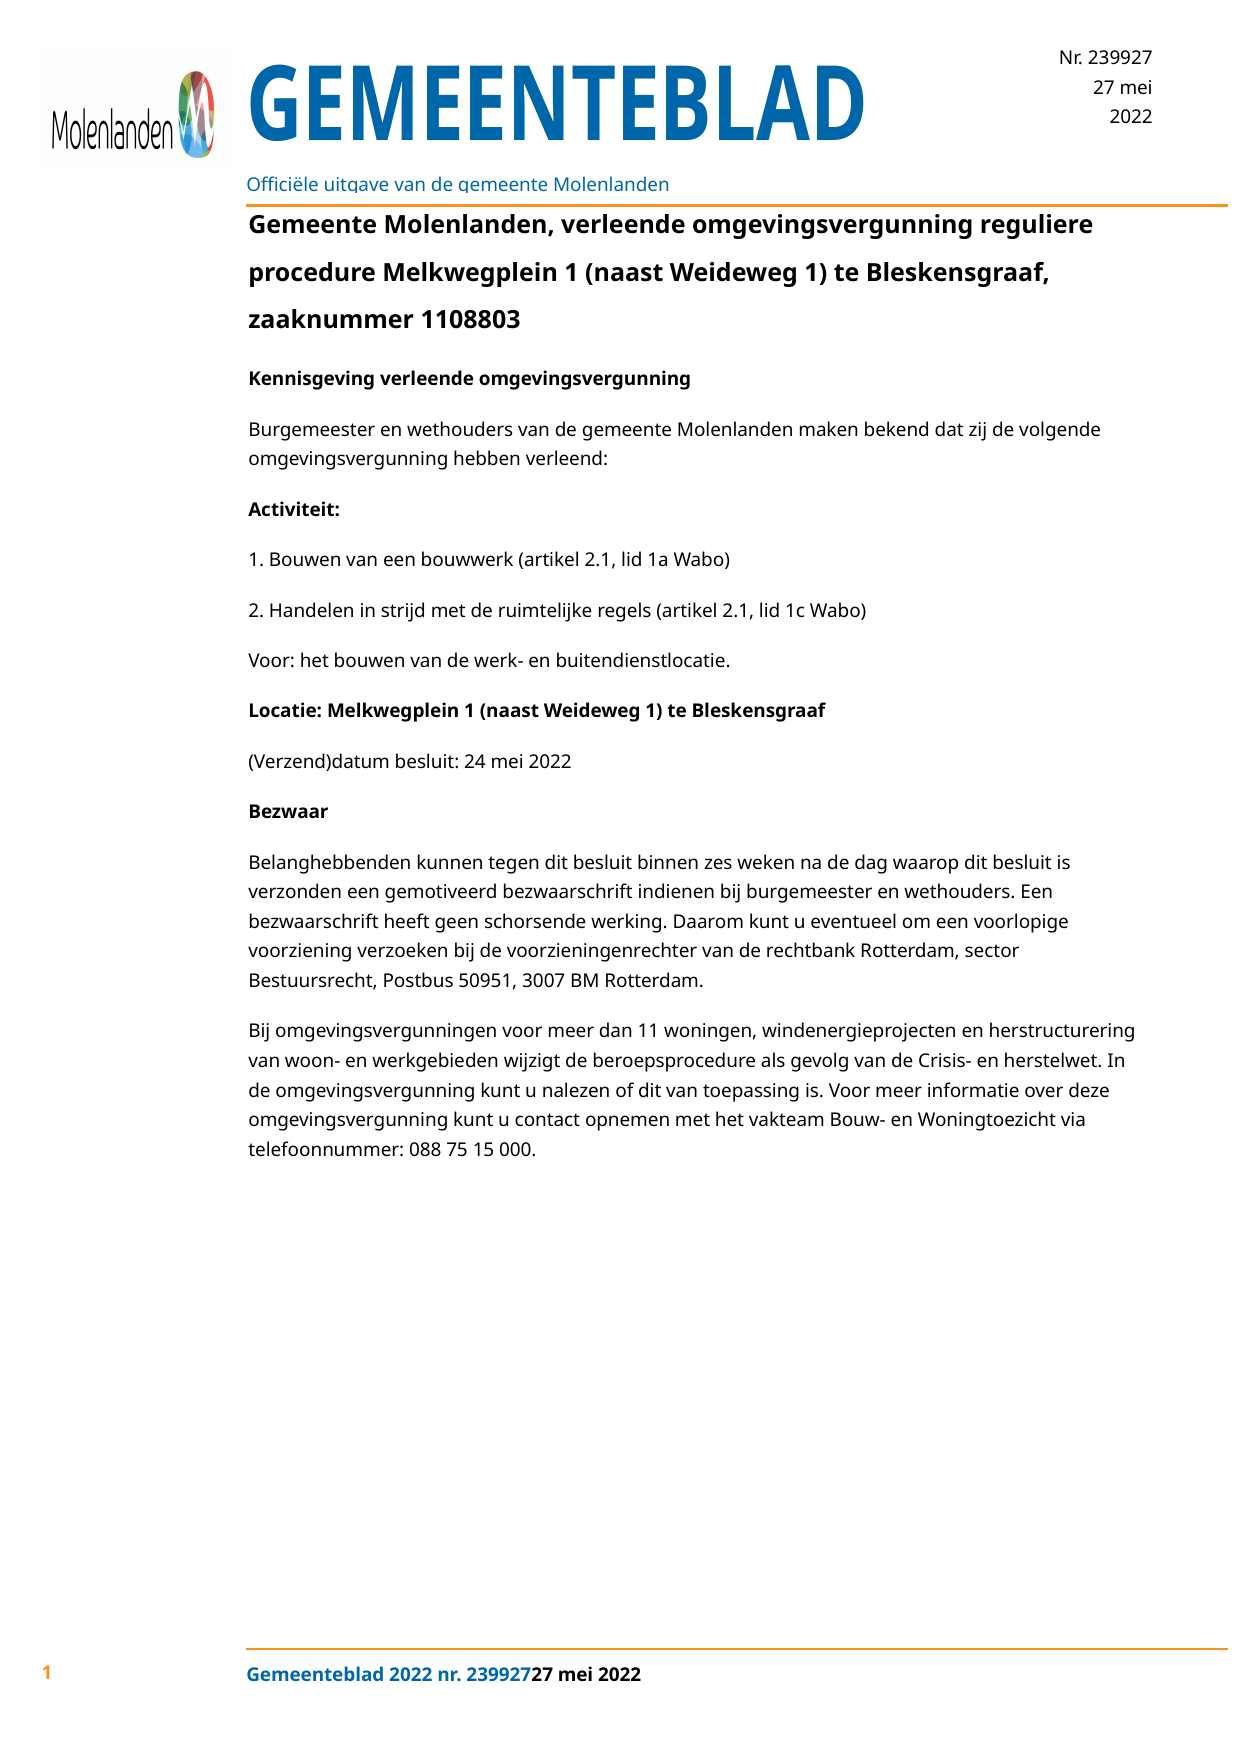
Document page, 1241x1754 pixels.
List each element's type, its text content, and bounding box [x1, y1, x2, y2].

text Voor: het bouwen van de werk- en buitendienstlocatie. [248, 647, 1152, 673]
text 2. Handelen in strijd met de ruimtelijke regels (artikel 2.1, lid 1c Wabo) [248, 597, 1152, 622]
picture [41, 47, 231, 172]
text Bezwaar [248, 798, 1152, 824]
text (Verzend)datum besluit: 24 mei 2022 [248, 748, 1152, 774]
text Locatie: Melkwegplein 1 (naast Weideweg 1) te Bleskensgraaf [248, 698, 1152, 723]
text Gemeente Molenlanden, verleende omgevingsvergunning reguliere procedure Melkwegplein 1 (naast Weideweg 1) te Bleskensgraaf, zaaknummer 1108803 [248, 207, 1152, 336]
text Kennisgeving verleende omgevingsvergunning [248, 366, 1152, 391]
text 1. Bouwen van een bouwwerk (artikel 2.1, lid 1a Wabo) [248, 546, 1152, 572]
text Activiteit: [248, 496, 1152, 522]
text Belanghebbenden kunnen tegen dit besluit binnen zes weken na de dag waarop dit besluit is verzonden een gemotiveerd bezwaarschrift indienen bij burgemeester en wethouders. Een bezwaarschrift heeft geen schorsende werking. Daarom kunt u eventueel om een voorlopige voorziening verzoeken bij de voorzieningenrechter van de rechtbank Rotterdam, sector Bestuursrecht, Postbus 50951, 3007 BM Rotterdam. [248, 849, 1152, 993]
text Bij omgevingsvergunningen voor meer dan 11 woningen, windenergieprojecten en herstructurering van woon- en werkgebieden wijzigt de beroepsprocedure als gevolg van de Crisis- en herstelwet. In de omgevingsvergunning kunt u nalezen of dit van toepassing is. Voor meer informatie over deze omgevingsvergunning kunt u contact opnemen met het vakteam Bouw- en Woningtoezicht via telefoonnummer: 088 75 15 000. [248, 1018, 1152, 1162]
text Burgemeester en wethouders van de gemeente Molenlanden maken bekend dat zij de volgende omgevingsvergunning hebben verleend: [248, 416, 1152, 471]
